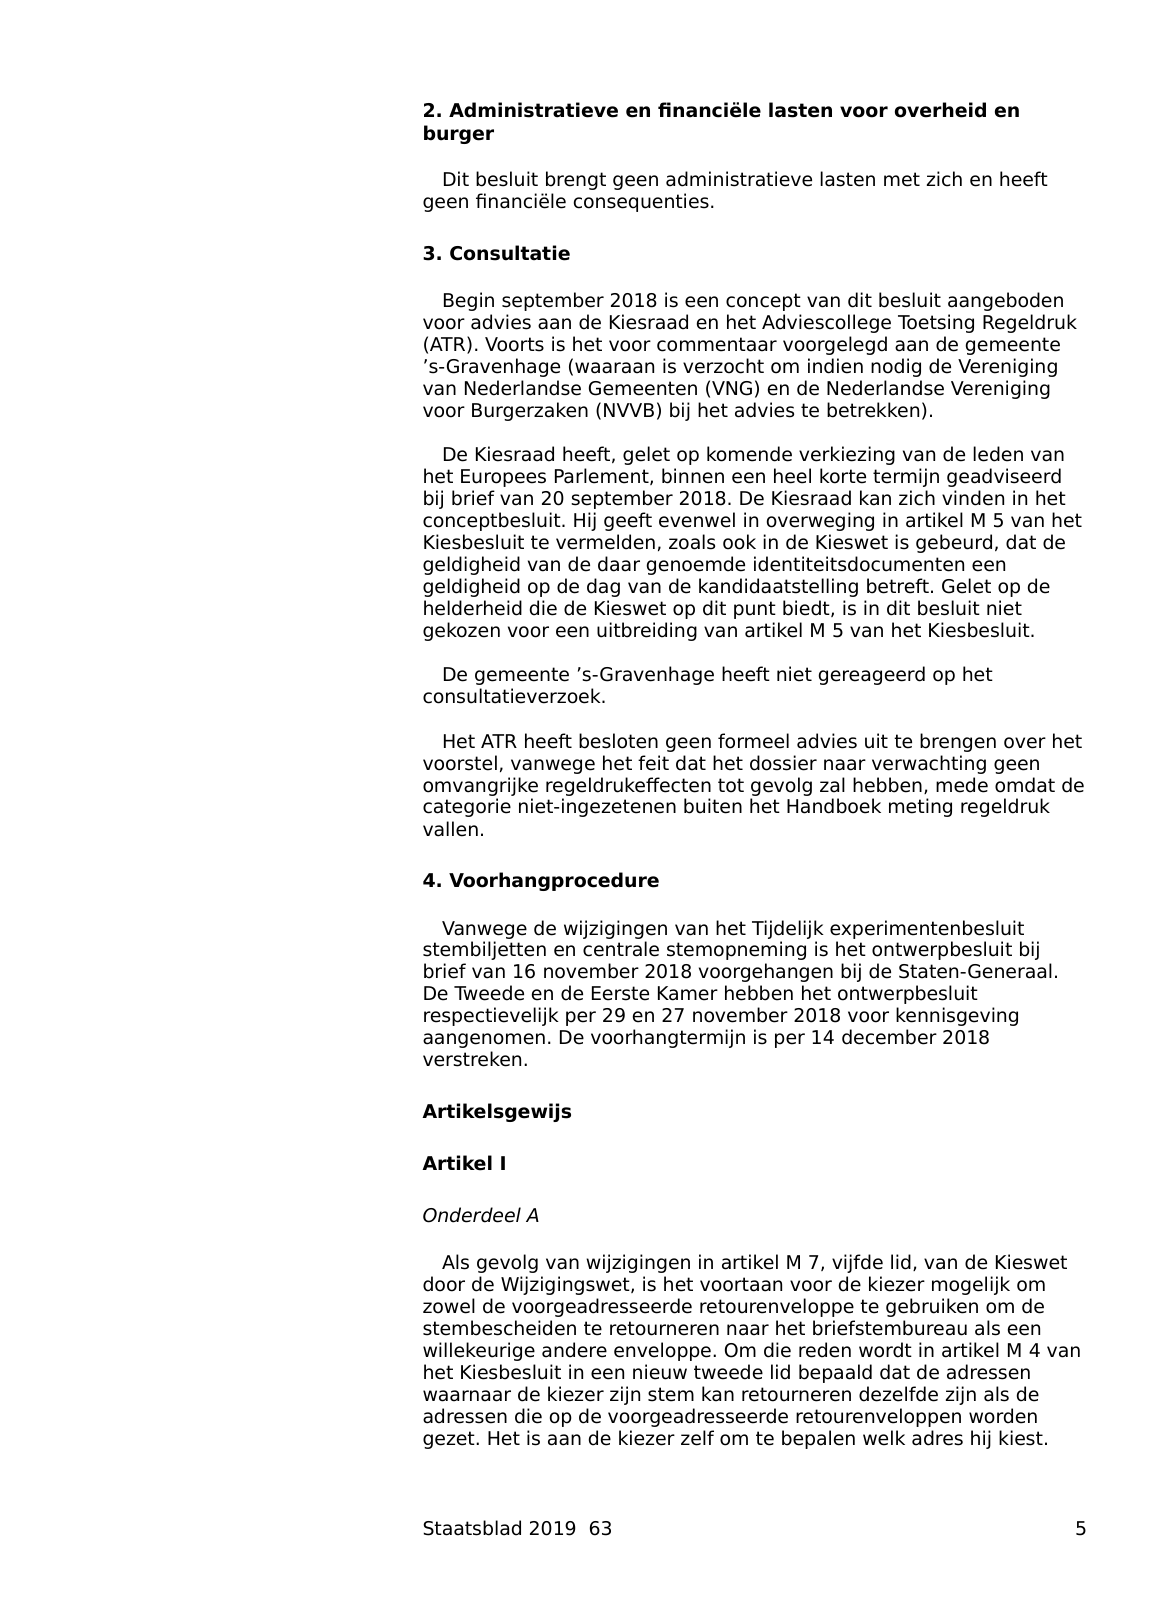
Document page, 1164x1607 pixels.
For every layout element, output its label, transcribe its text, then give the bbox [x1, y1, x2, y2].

subtitle Artikelsgewijs [422, 1101, 1087, 1123]
text Begin september 2018 is een concept van dit besluit aangeboden voor advies aan de Kiesraad en het Adviescollege Toetsing Regeldruk (ATR). Voorts is het voor commentaar voorgelegd aan de gemeente ’s-Gravenhage (waaraan is verzocht om indien nodig de Vereniging van Nederlandse Gemeenten (VNG) en de Nederlandse Vereniging voor Burgerzaken (NVVB) bij het advies te betrekken). [422, 290, 1087, 422]
text Dit besluit brengt geen administratieve lasten met zich en heeft geen financiële consequenties. [422, 169, 1087, 213]
subtitle Onderdeel A [422, 1205, 1087, 1227]
subtitle Artikel I [422, 1153, 1087, 1175]
text Het ATR heeft besloten geen formeel advies uit te brengen over het voorstel, vanwege het feit dat het dossier naar verwachting geen omvangrijke regeldrukeffecten tot gevolg zal hebben, mede omdat de categorie niet-ingezetenen buiten het Handboek meting regeldruk vallen. [422, 731, 1087, 840]
subtitle 2. Administratieve en financiële lasten voor overheid en burger [422, 100, 1087, 144]
text Als gevolg van wijzigingen in artikel M 7, vijfde lid, van de Kieswet door de Wijzigingswet, is het voortaan voor de kiezer mogelijk om zowel de voorgeadresseerde retourenveloppe te gebruiken om de stembescheiden te retourneren naar het briefstembureau als een willekeurige andere enveloppe. Om die reden wordt in artikel M 4 van het Kiesbesluit in een nieuw tweede lid bepaald dat de adressen waarnaar de kiezer zijn stem kan retourneren dezelfde zijn als de adressen die op de voorgeadresseerde retourenveloppen worden gezet. Het is aan de kiezer zelf om te bepalen welk adres hij kiest. [422, 1252, 1087, 1450]
text De Kiesraad heeft, gelet op komende verkiezing van de leden van het Europees Parlement, binnen een heel korte termijn geadviseerd bij brief van 20 september 2018. De Kiesraad kan zich vinden in het conceptbesluit. Hij geeft evenwel in overweging in artikel M 5 van het Kiesbesluit te vermelden, zoals ook in de Kieswet is gebeurd, dat de geldigheid van de daar genoemde identiteitsdocumenten een geldigheid op de dag van de kandidaatstelling betreft. Gelet op de helderheid die de Kieswet op dit punt biedt, is in dit besluit niet gekozen voor een uitbreiding van artikel M 5 van het Kiesbesluit. [422, 444, 1087, 642]
subtitle 4. Voorhangprocedure [422, 870, 1087, 892]
subtitle 3. Consultatie [422, 243, 1087, 265]
text Vanwege de wijzigingen van het Tijdelijk experimentenbesluit stembiljetten en centrale stemopneming is het ontwerpbesluit bij brief van 16 november 2018 voorgehangen bij de Staten-Generaal. De Tweede en de Eerste Kamer hebben het ontwerpbesluit respectievelijk per 29 en 27 november 2018 voor kennisgeving aangenomen. De voorhangtermijn is per 14 december 2018 verstreken. [422, 917, 1087, 1071]
text De gemeente ’s-Gravenhage heeft niet gereageerd op het consultatieverzoek. [422, 664, 1087, 708]
